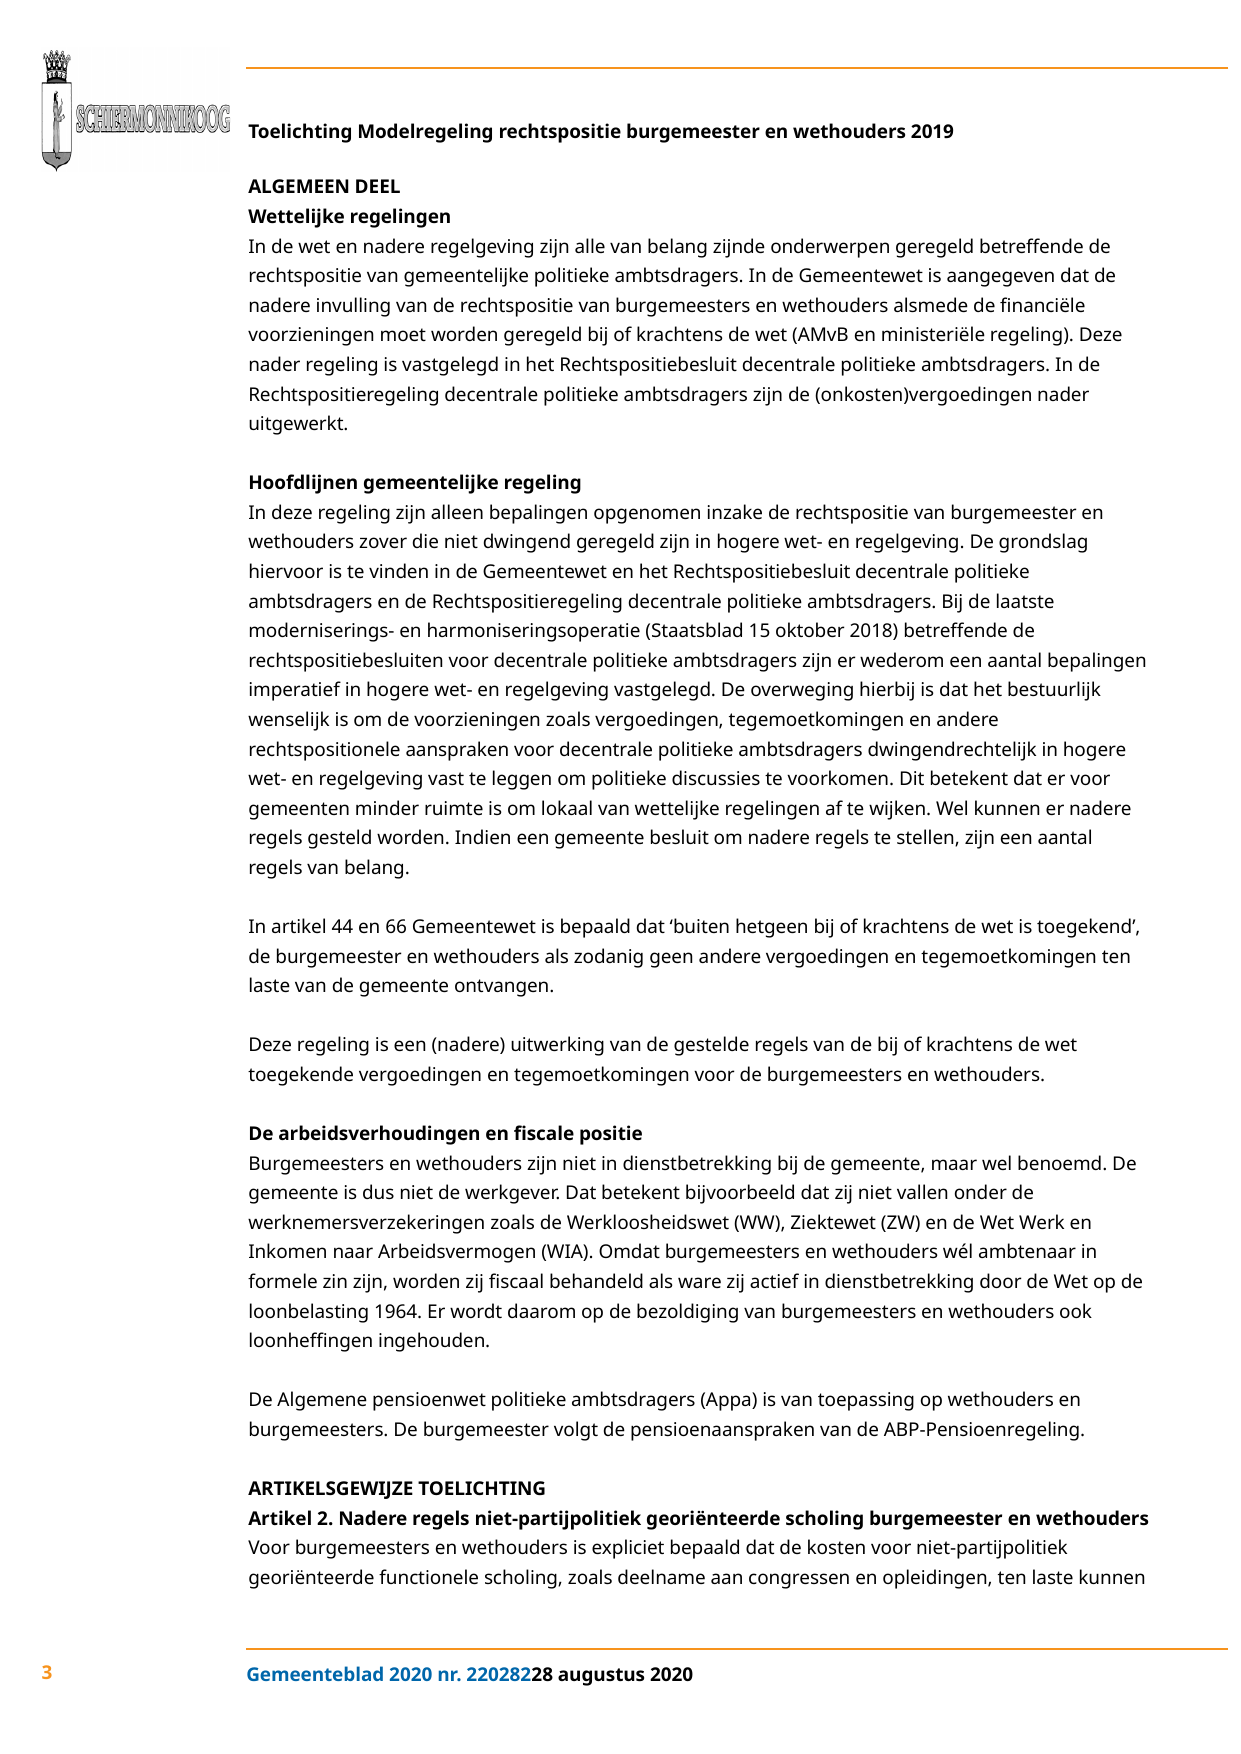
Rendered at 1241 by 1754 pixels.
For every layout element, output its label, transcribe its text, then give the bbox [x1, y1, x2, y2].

text In artikel 44 en 66 Gemeentewet is bepaald dat ‘buiten hetgeen bij of krachtens de wet is toegekend’, de burgemeester en wethouders als zodanig geen andere vergoedingen en tegemoetkomingen ten laste van de gemeente ontvangen. [248, 913, 1152, 998]
text ALGEMEEN DEEL [248, 174, 1152, 199]
text De arbeidsverhoudingen en fiscale positie [248, 1120, 1152, 1146]
text Artikel 2. Nadere regels niet-partijpolitiek georiënteerde scholing burgemeester en wethouders [248, 1505, 1152, 1531]
text Burgemeesters en wethouders zijn niet in dienstbetrekking bij de gemeente, maar wel benoemd. De gemeente is dus niet de werkgever. Dat betekent bijvoorbeeld dat zij niet vallen onder de werknemersverzekeringen zoals de Werkloosheidswet (WW), Ziektewet (ZW) en de Wet Werk en Inkomen naar Arbeidsvermogen (WIA). Omdat burgemeesters en wethouders wél ambtenaar in formele zin zijn, worden zij fiscaal behandeld als ware zij actief in dienstbetrekking door de Wet op de loonbelasting 1964. Er wordt daarom op de bezoldiging van burgemeesters en wethouders ook loonheffingen ingehouden. [248, 1150, 1152, 1353]
text In de wet en nadere regelgeving zijn alle van belang zijnde onderwerpen geregeld betreffende de rechtspositie van gemeentelijke politieke ambtsdragers. In de Gemeentewet is aangegeven dat de nadere invulling van de rechtspositie van burgemeesters en wethouders alsmede de financiële voorzieningen moet worden geregeld bij of krachtens de wet (AMvB en ministeriële regeling). Deze nader regeling is vastgelegd in het Rechtspositiebesluit decentrale politieke ambtsdragers. In de Rechtspositieregeling decentrale politieke ambtsdragers zijn de (onkosten)vergoedingen nader uitgewerkt. [248, 233, 1152, 436]
text Deze regeling is een (nadere) uitwerking van de gestelde regels van de bij of krachtens de wet toegekende vergoedingen en tegemoetkomingen voor de burgemeesters en wethouders. [248, 1032, 1152, 1087]
text De Algemene pensioenwet politieke ambtsdragers (Appa) is van toepassing op wethouders en burgemeesters. De burgemeester volgt de pensioenaanspraken van de ABP-Pensioenregeling. [248, 1387, 1152, 1442]
text Wettelijke regelingen [248, 203, 1152, 229]
text In deze regeling zijn alleen bepalingen opgenomen inzake de rechtspositie van burgemeester en wethouders zover die niet dwingend geregeld zijn in hogere wet- en regelgeving. De grondslag hiervoor is te vinden in de Gemeentewet en het Rechtspositiebesluit decentrale politieke ambtsdragers en de Rechtspositieregeling decentrale politieke ambtsdragers. Bij de laatste moderniserings- en harmoniseringsoperatie (Staatsblad 15 oktober 2018) betreffende de rechtspositiebesluiten voor decentrale politieke ambtsdragers zijn er wederom een aantal bepalingen imperatief in hogere wet- en regelgeving vastgelegd. De overweging hierbij is dat het bestuurlijk wenselijk is om de voorzieningen zoals vergoedingen, tegemoetkomingen en andere rechtspositionele aanspraken voor decentrale politieke ambtsdragers dwingendrechtelijk in hogere wet- en regelgeving vast te leggen om politieke discussies te voorkomen. Dit betekent dat er voor gemeenten minder ruimte is om lokaal van wettelijke regelingen af te wijken. Wel kunnen er nadere regels gesteld worden. Indien een gemeente besluit om nadere regels te stellen, zijn een aantal regels van belang. [248, 499, 1152, 880]
text Hoofdlijnen gemeentelijke regeling [248, 469, 1152, 495]
picture [41, 47, 231, 172]
text Toelichting Modelregeling rechtspositie burgemeester en wethouders 2019 [248, 116, 1152, 144]
text ARTIKELSGEWIJZE TOELICHTING [248, 1475, 1152, 1501]
text Voor burgemeesters en wethouders is expliciet bepaald dat de kosten voor niet-partijpolitiek georiënteerde functionele scholing, zoals deelname aan congressen en opleidingen, ten laste kunnen [248, 1534, 1152, 1590]
